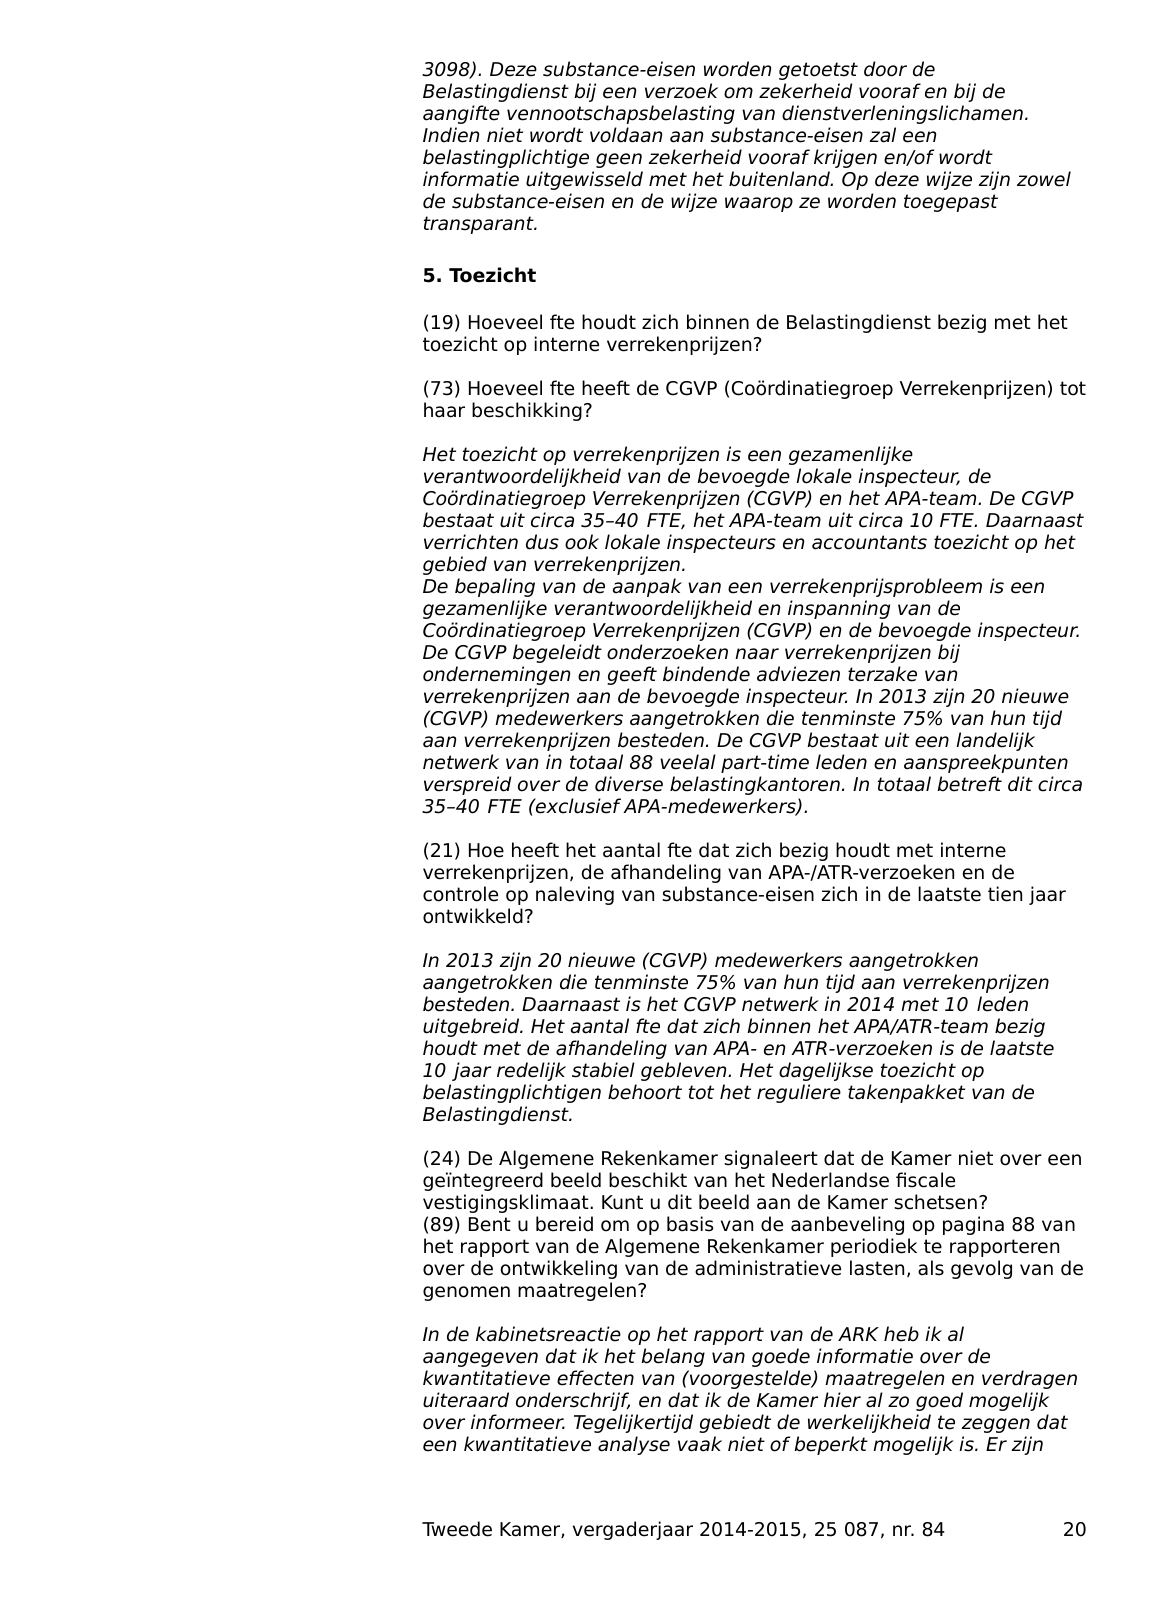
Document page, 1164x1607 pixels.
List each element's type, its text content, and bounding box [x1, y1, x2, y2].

text Het toezicht op verrekenprijzen is een gezamenlijke verantwoordelijkheid van de bevoegde lokale inspecteur, de Coördinatiegroep Verrekenprijzen (CGVP) en het APA-team. De CGVP bestaat uit circa 35–40 FTE, het APA-team uit circa 10 FTE. Daarnaast verrichten dus ook lokale inspecteurs en accountants toezicht op het gebied van verrekenprijzen. [422, 444, 1087, 576]
text In de kabinetsreactie op het rapport van de ARK heb ik al aangegeven dat ik het belang van goede informatie over de kwantitatieve effecten van (voorgestelde) maatregelen en verdragen uiteraard onderschrijf, en dat ik de Kamer hier al zo goed mogelijk over informeer. Tegelijkertijd gebiedt de werkelijkheid te zeggen dat een kwantitatieve analyse vaak niet of beperkt mogelijk is. Er zijn [422, 1324, 1087, 1456]
text (19) Hoeveel fte houdt zich binnen de Belastingdienst bezig met het toezicht op interne verrekenprijzen? [422, 312, 1087, 356]
text (73) Hoeveel fte heeft de CGVP (Coördinatiegroep Verrekenprijzen) tot haar beschikking? [422, 378, 1087, 422]
text In 2013 zijn 20 nieuwe (CGVP) medewerkers aangetrokken aangetrokken die tenminste 75% van hun tijd aan verrekenprijzen besteden. Daarnaast is het CGVP netwerk in 2014 met 10 leden uitgebreid. Het aantal fte dat zich binnen het APA/ATR-team bezig houdt met de afhandeling van APA- en ATR-verzoeken is de laatste 10 jaar redelijk stabiel gebleven. Het dagelijkse toezicht op belastingplichtigen behoort tot het reguliere takenpakket van de Belastingdienst. [422, 950, 1087, 1126]
text (21) Hoe heeft het aantal fte dat zich bezig houdt met interne verrekenprijzen, de afhandeling van APA-/ATR-verzoeken en de controle op naleving van substance-eisen zich in de laatste tien jaar ontwikkeld? [422, 840, 1087, 928]
text 3098). Deze substance-eisen worden getoetst door de Belastingdienst bij een verzoek om zekerheid vooraf en bij de aangifte vennootschapsbelasting van dienstverleningslichamen. Indien niet wordt voldaan aan substance-eisen zal een belastingplichtige geen zekerheid vooraf krijgen en/of wordt informatie uitgewisseld met het buitenland. Op deze wijze zijn zowel de substance-eisen en de wijze waarop ze worden toegepast transparant. [422, 59, 1087, 235]
text (24) De Algemene Rekenkamer signaleert dat de Kamer niet over een geïntegreerd beeld beschikt van het Nederlandse fiscale vestigingsklimaat. Kunt u dit beeld aan de Kamer schetsen? [422, 1148, 1087, 1214]
text De bepaling van de aanpak van een verrekenprijsprobleem is een gezamenlijke verantwoordelijkheid en inspanning van de Coördinatiegroep Verrekenprijzen (CGVP) en de bevoegde inspecteur. De CGVP begeleidt onderzoeken naar verrekenprijzen bij ondernemingen en geeft bindende adviezen terzake van verrekenprijzen aan de bevoegde inspecteur. In 2013 zijn 20 nieuwe (CGVP) medewerkers aangetrokken die tenminste 75% van hun tijd aan verrekenprijzen besteden. De CGVP bestaat uit een landelijk netwerk van in totaal 88 veelal part-time leden en aanspreekpunten verspreid over de diverse belastingkantoren. In totaal betreft dit circa 35–40 FTE (exclusief APA-medewerkers). [422, 576, 1087, 818]
subtitle 5. Toezicht [422, 265, 1087, 287]
text (89) Bent u bereid om op basis van de aanbeveling op pagina 88 van het rapport van de Algemene Rekenkamer periodiek te rapporteren over de ontwikkeling van de administratieve lasten, als gevolg van de genomen maatregelen? [422, 1214, 1087, 1302]
